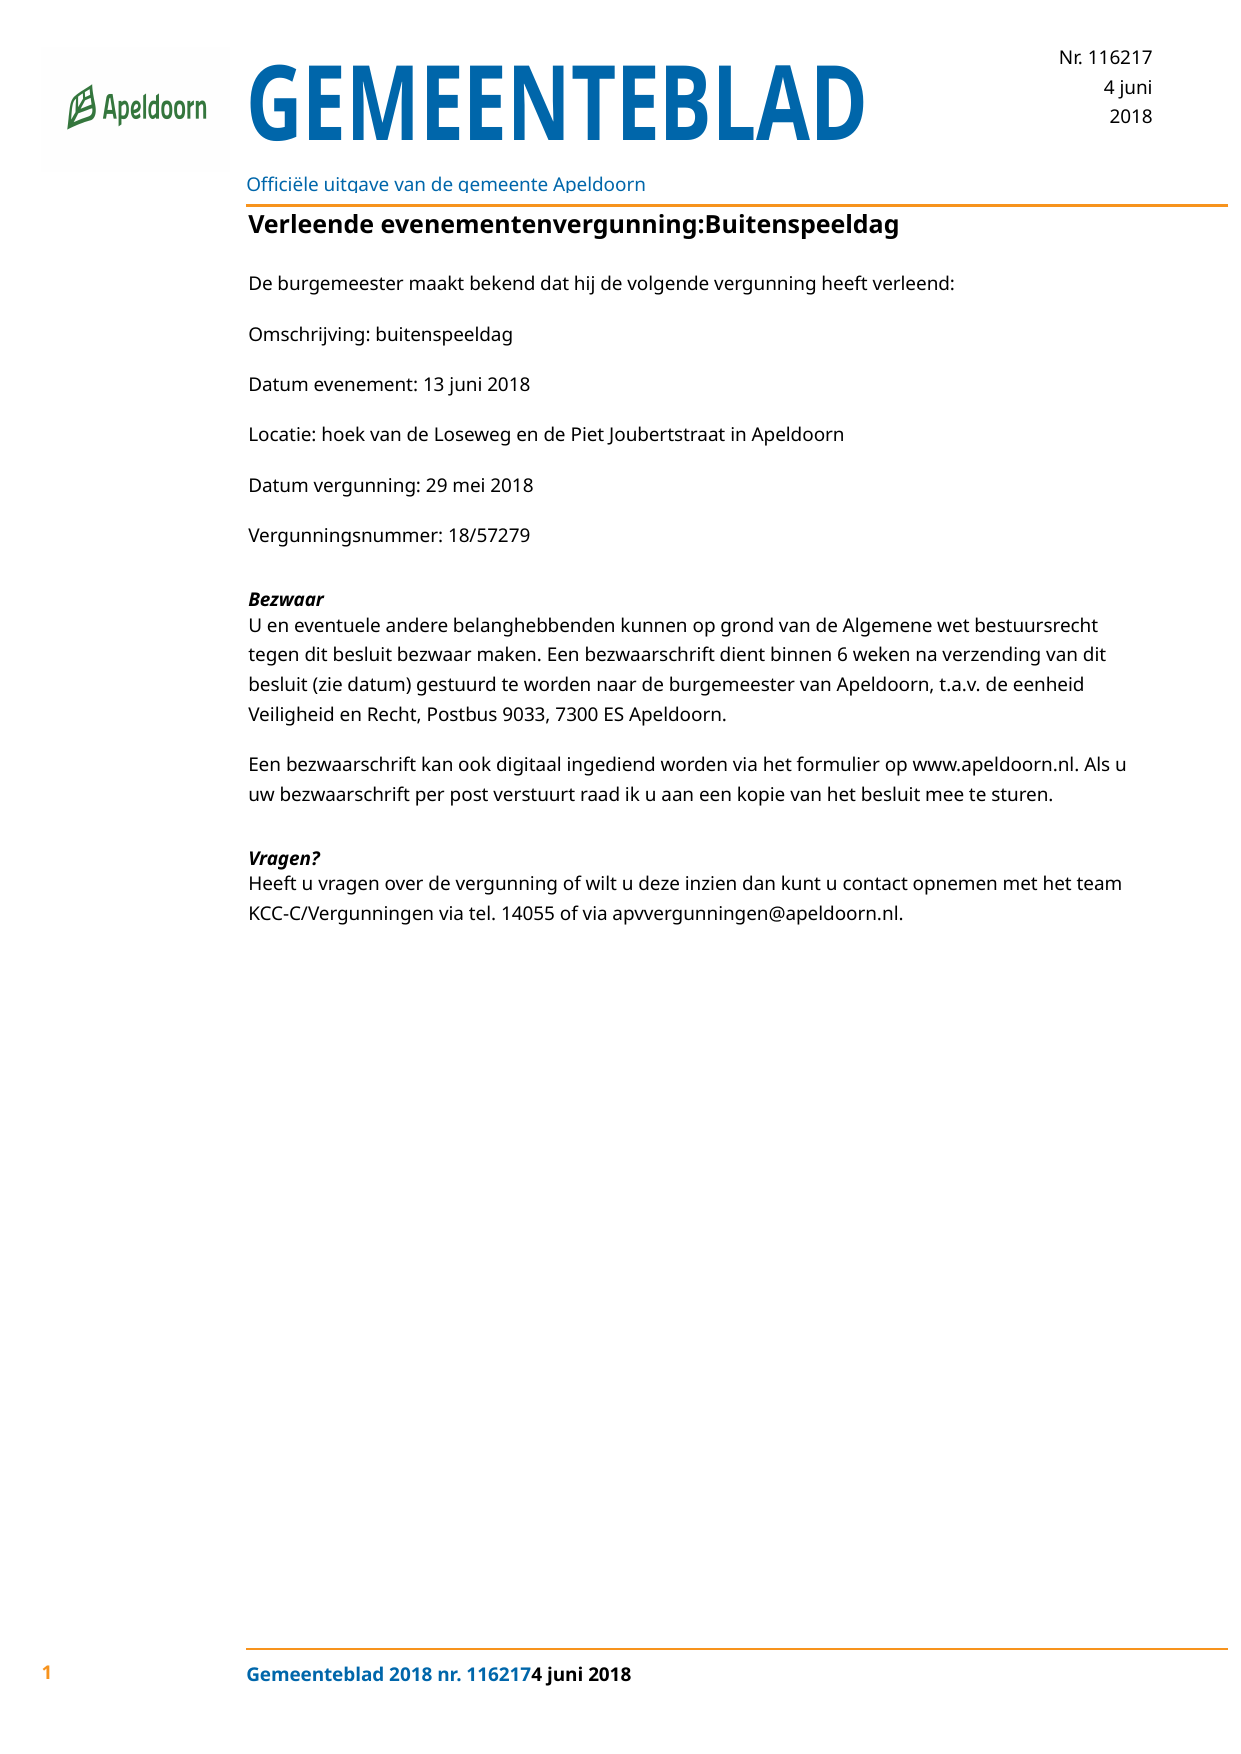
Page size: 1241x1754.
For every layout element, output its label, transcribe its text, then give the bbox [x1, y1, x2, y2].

text Vragen? [248, 845, 1152, 871]
text Heeft u vragen over de vergunning of wilt u deze inzien dan kunt u contact opnemen met het team KCC-C/Vergunningen via tel. 14055 of via apvvergunningen@apeldoorn.nl. [248, 871, 1152, 926]
text U en eventuele andere belanghebbenden kunnen op grond van de Algemene wet bestuursrecht tegen dit besluit bezwaar maken. Een bezwaarschrift dient binnen 6 weken na verzending van dit besluit (zie datum) gestuurd te worden naar de burgemeester van Apeldoorn, t.a.v. de eenheid Veiligheid en Recht, Postbus 9033, 7300 ES Apeldoorn. [248, 612, 1152, 727]
text Een bezwaarschrift kan ook digitaal ingediend worden via het formulier op www.apeldoorn.nl. Als u uw bezwaarschrift per post verstuurt raad ik u aan een kopie van het besluit mee te sturen. [248, 751, 1152, 807]
text Datum vergunning: 29 mei 2018 [248, 472, 1152, 498]
text Locatie: hoek van de Loseweg en de Piet Joubertstraat in Apeldoorn [248, 422, 1152, 447]
text Bezwaar [248, 586, 1152, 612]
text Omschrijving: buitenspeeldag [248, 321, 1152, 346]
picture [41, 47, 231, 172]
text Vergunningsnummer: 18/57279 [248, 522, 1152, 548]
text De burgemeester maakt bekend dat hij de volgende vergunning heeft verleend: [248, 270, 1152, 296]
text Datum evenement: 13 juni 2018 [248, 371, 1152, 397]
text Verleende evenementenvergunning:Buitenspeeldag [248, 207, 1152, 241]
